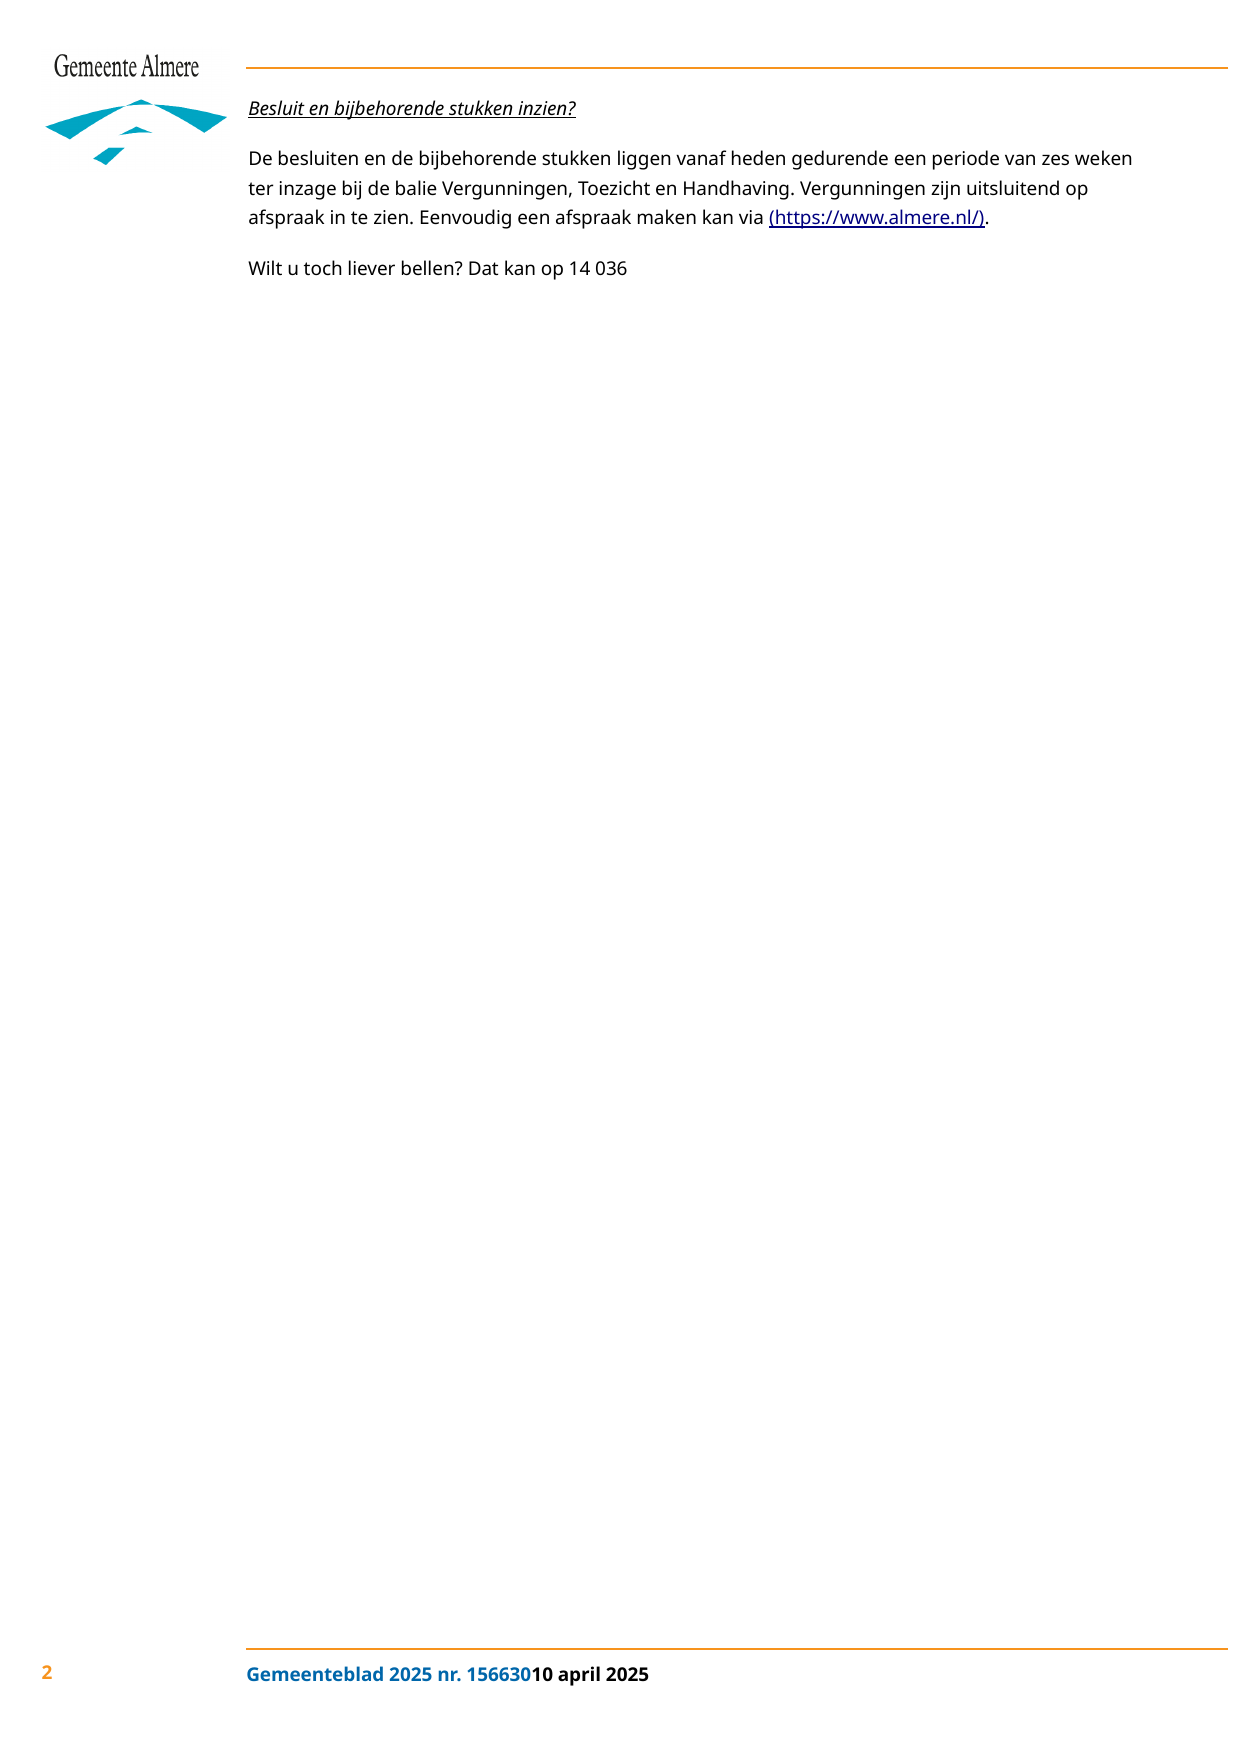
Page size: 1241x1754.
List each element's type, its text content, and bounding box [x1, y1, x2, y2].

text Besluit en bijbehorende stukken inzien? [248, 95, 1152, 121]
text Wilt u toch liever bellen? Dat kan op 14 036 [248, 255, 1152, 281]
text De besluiten en de bijbehorende stukken liggen vanaf heden gedurende een periode van zes weken ter inzage bij de balie Vergunningen, Toezicht en Handhaving. Vergunningen zijn uitsluitend op afspraak in te zien. Eenvoudig een afspraak maken kan via (https://www.almere.nl/). [248, 145, 1152, 230]
picture [41, 47, 231, 172]
